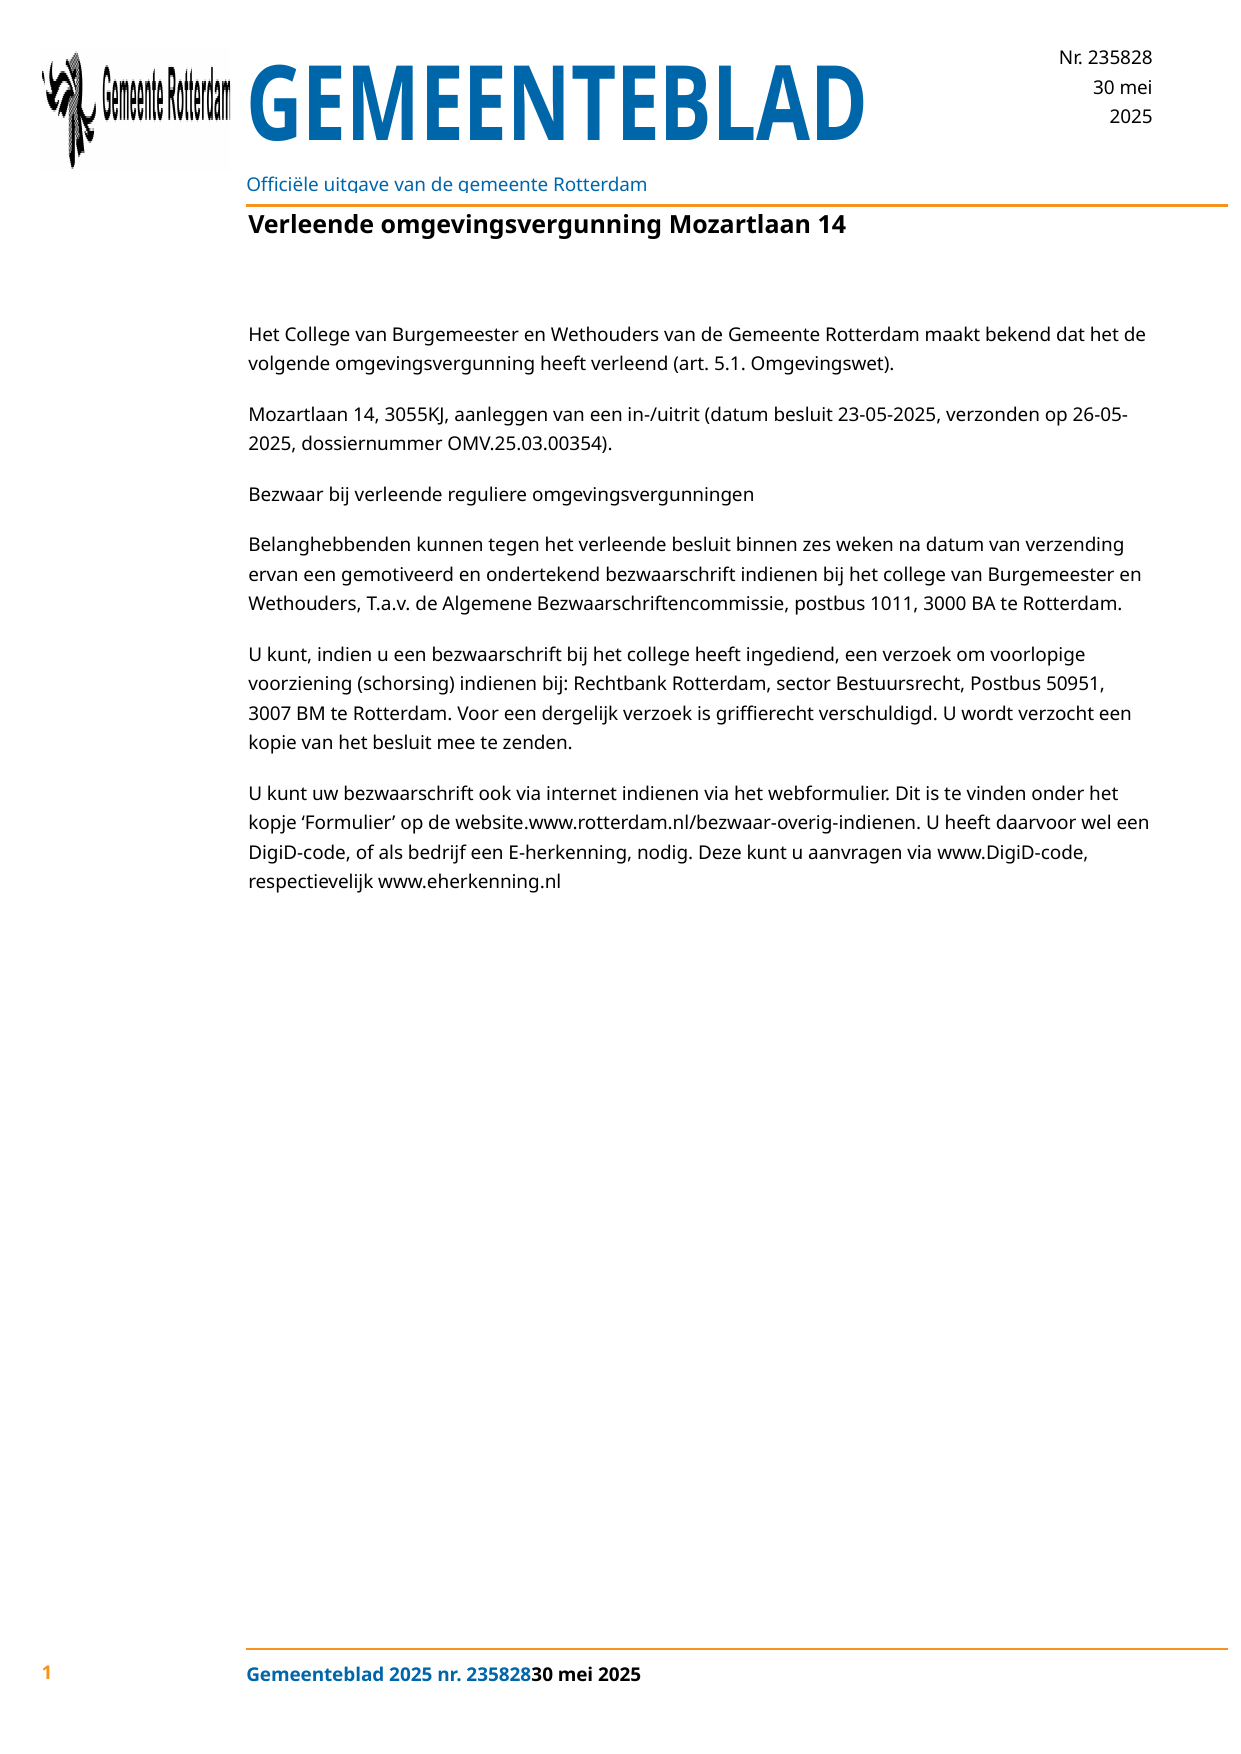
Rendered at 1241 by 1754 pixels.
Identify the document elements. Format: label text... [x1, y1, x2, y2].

text U kunt uw bezwaarschrift ook via internet indienen via het webformulier. Dit is te vinden onder het kopje ‘Formulier’ op de website.www.rotterdam.nl/bezwaar-overig-indienen. U heeft daarvoor wel een DigiD-code, of als bedrijf een E-herkenning, nodig. Deze kunt u aanvragen via www.DigiD-code, respectievelijk www.eherkenning.nl [248, 780, 1152, 894]
text Verleende omgevingsvergunning Mozartlaan 14 [248, 207, 1152, 241]
picture [41, 47, 231, 172]
text Bezwaar bij verleende reguliere omgevingsvergunningen [248, 481, 1152, 506]
text Belanghebbenden kunnen tegen het verleende besluit binnen zes weken na datum van verzending ervan een gemotiveerd en ondertekend bezwaarschrift indienen bij het college van Burgemeester en Wethouders, T.a.v. de Algemene Bezwaarschriftencommissie, postbus 1011, 3000 BA te Rotterdam. [248, 531, 1152, 616]
text Mozartlaan 14, 3055KJ, aanleggen van een in-/uitrit (datum besluit 23-05-2025, verzonden op 26-05-2025, dossiernummer OMV.25.03.00354). [248, 401, 1152, 456]
text U kunt, indien u een bezwaarschrift bij het college heeft ingediend, een verzoek om voorlopige voorziening (schorsing) indienen bij: Rechtbank Rotterdam, sector Bestuursrecht, Postbus 50951, 3007 BM te Rotterdam. Voor een dergelijk verzoek is griffierecht verschuldigd. U wordt verzocht een kopie van het besluit mee te zenden. [248, 641, 1152, 755]
text Het College van Burgemeester en Wethouders van de Gemeente Rotterdam maakt bekend dat het de volgende omgevingsvergunning heeft verleend (art. 5.1. Omgevingswet). [248, 321, 1152, 376]
